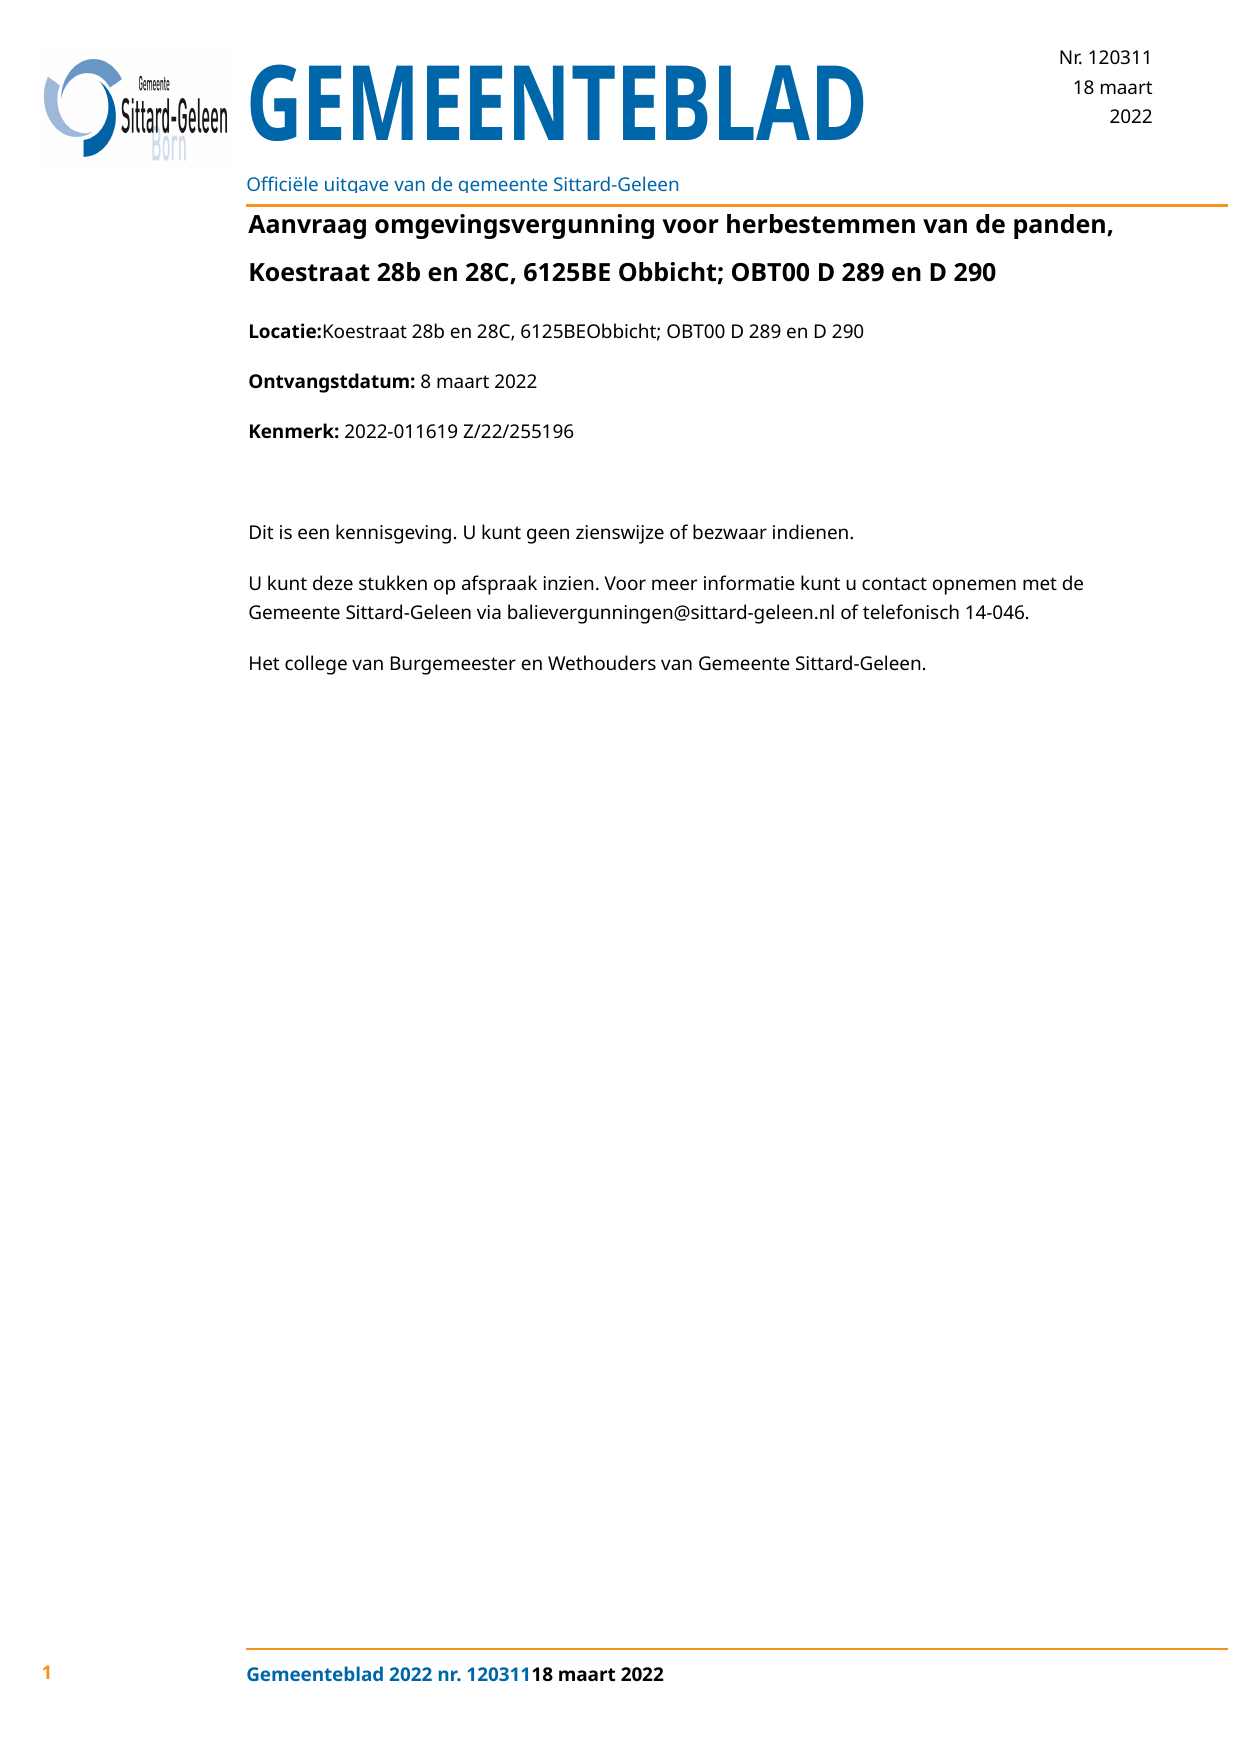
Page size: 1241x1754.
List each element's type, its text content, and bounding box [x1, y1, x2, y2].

text Ontvangstdatum: 8 maart 2022 [248, 368, 1152, 394]
picture [41, 47, 231, 172]
text Kenmerk: 2022-011619 Z/22/255196 [248, 419, 1152, 444]
text Aanvraag omgevingsvergunning voor herbestemmen van de panden, Koestraat 28b en 28C, 6125BE Obbicht; OBT00 D 289 en D 290 [248, 207, 1152, 288]
text Het college van Burgemeester en Wethouders van Gemeente Sittard-Geleen. [248, 650, 1152, 676]
text Dit is een kennisgeving. U kunt geen zienswijze of bezwaar indienen. [248, 519, 1152, 545]
text Locatie:Koestraat 28b en 28C, 6125BEObbicht; OBT00 D 289 en D 290 [248, 318, 1152, 344]
text U kunt deze stukken op afspraak inzien. Voor meer informatie kunt u contact opnemen met de Gemeente Sittard-Geleen via balievergunningen@sittard-geleen.nl of telefonisch 14-046. [248, 570, 1152, 625]
